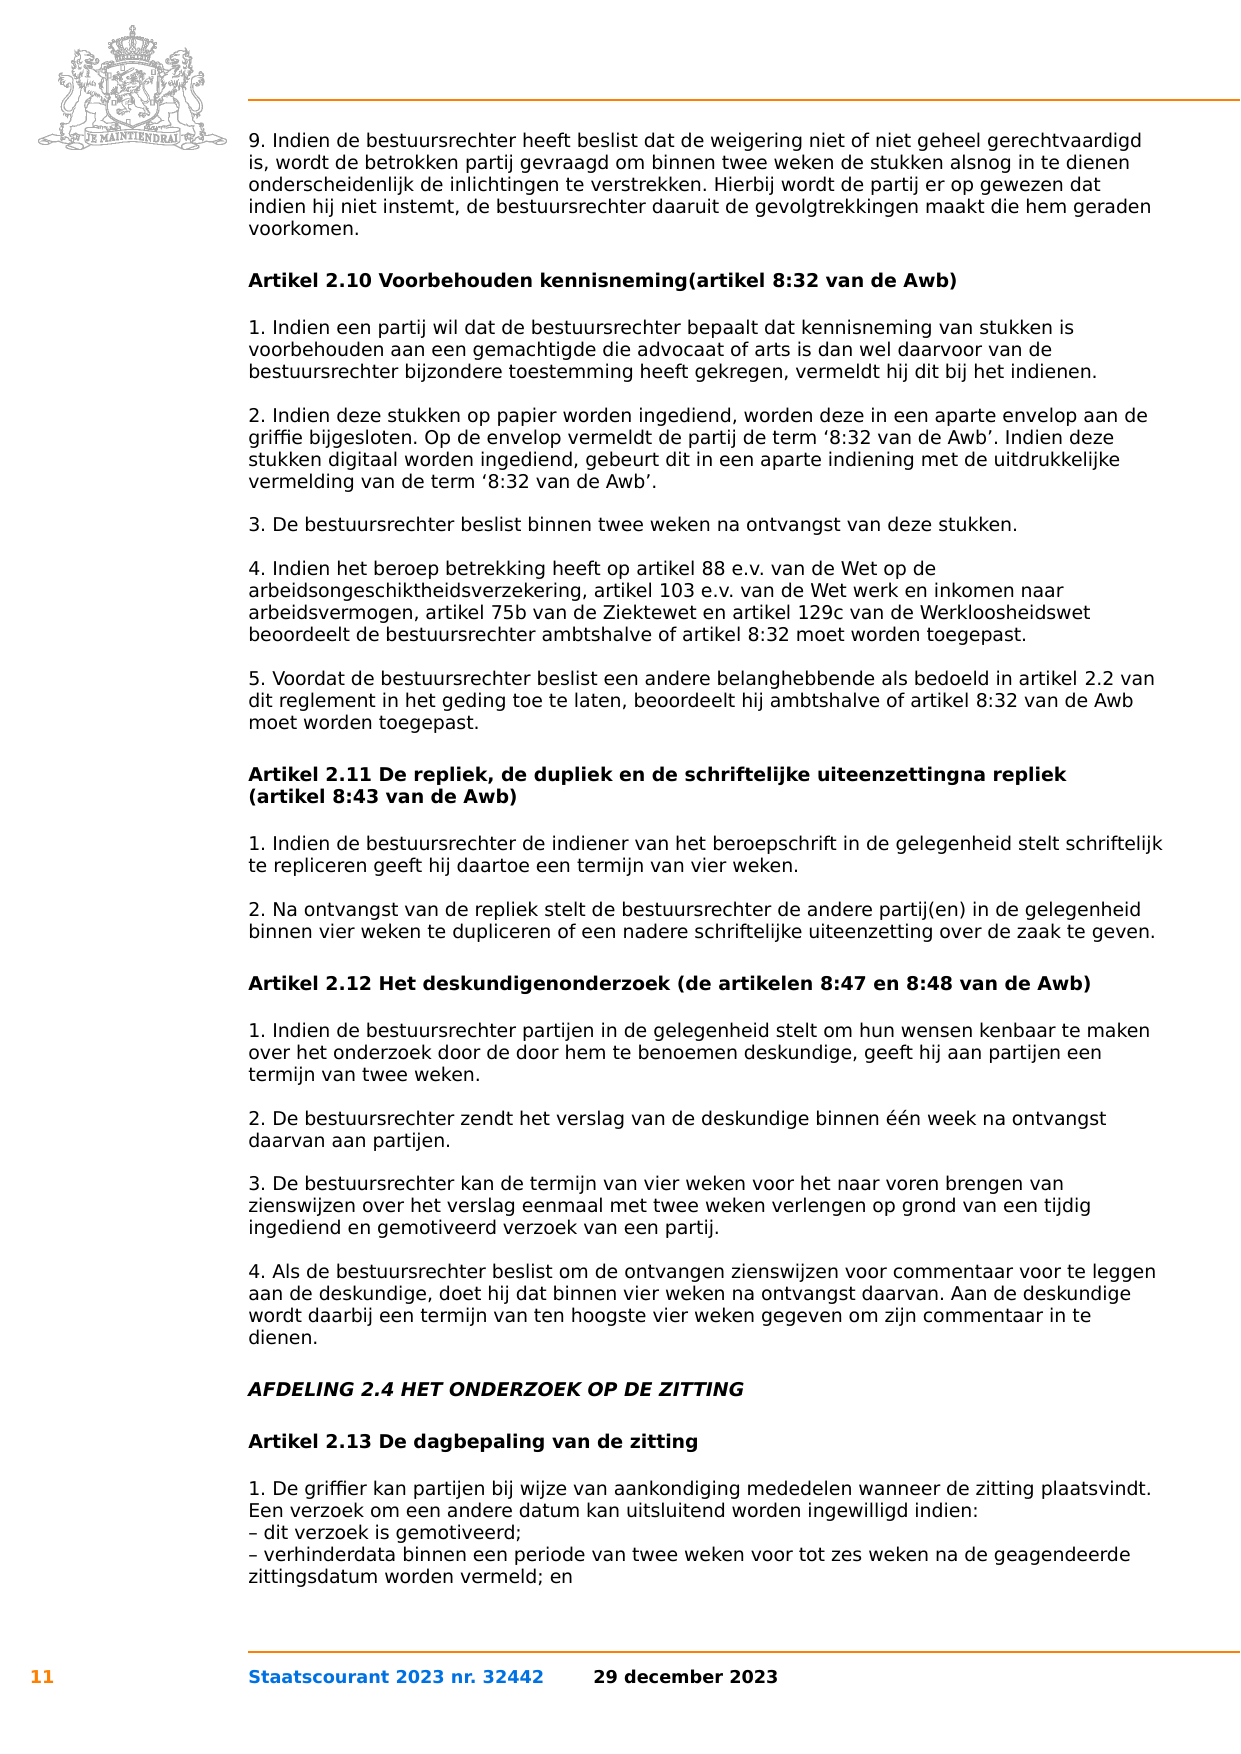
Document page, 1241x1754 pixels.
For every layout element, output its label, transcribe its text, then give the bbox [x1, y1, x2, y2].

text 9. Indien de bestuursrechter heeft beslist dat de weigering niet of niet geheel gerechtvaardigd is, wordt de betrokken partij gevraagd om binnen twee weken de stukken alsnog in te dienen onderscheidenlijk de inlichtingen te verstrekken. Hierbij wordt de partij er op gewezen dat indien hij niet instemt, de bestuursrechter daaruit de gevolgtrekkingen maakt die hem geraden voorkomen. [248, 130, 1163, 240]
text 2. Indien deze stukken op papier worden ingediend, worden deze in een aparte envelop aan de griffie bijgesloten. Op de envelop vermeldt de partij de term ‘8:32 van de Awb’. Indien deze stukken digitaal worden ingediend, gebeurt dit in een aparte indiening met de uitdrukkelijke vermelding van de term ‘8:32 van de Awb’. [248, 404, 1163, 492]
text 2. Na ontvangst van de repliek stelt de bestuursrechter de andere partij(en) in de gelegenheid binnen vier weken te dupliceren of een nadere schriftelijke uiteenzetting over de zaak te geven. [248, 899, 1163, 943]
subtitle Artikel 2.10 Voorbehouden kennisneming(artikel 8:32 van de Awb) [248, 270, 1163, 292]
subtitle Artikel 2.11 De repliek, de dupliek en de schriftelijke uiteenzettingna repliek (artikel 8:43 van de Awb) [248, 764, 1163, 808]
text 3. De bestuursrechter beslist binnen twee weken na ontvangst van deze stukken. [248, 514, 1163, 536]
picture [38, 25, 227, 150]
text 1. Indien de bestuursrechter de indiener van het beroepschrift in de gelegenheid stelt schriftelijk te repliceren geeft hij daartoe een termijn van vier weken. [248, 833, 1163, 877]
text 4. Als de bestuursrechter beslist om de ontvangen zienswijzen voor commentaar voor te leggen aan de deskundige, doet hij dat binnen vier weken na ontvangst daarvan. Aan de deskundige wordt daarbij een termijn van ten hoogste vier weken gegeven om zijn commentaar in te dienen. [248, 1261, 1163, 1349]
text – verhinderdata binnen een periode van twee weken voor tot zes weken na de geagendeerde zittingsdatum worden vermeld; en [248, 1544, 1163, 1588]
text 4. Indien het beroep betrekking heeft op artikel 88 e.v. van de Wet op de arbeidsongeschiktheidsverzekering, artikel 103 e.v. van de Wet werk en inkomen naar arbeidsvermogen, artikel 75b van de Ziektewet en artikel 129c van de Werkloosheidswet beoordeelt de bestuursrechter ambtshalve of artikel 8:32 moet worden toegepast. [248, 558, 1163, 646]
text 1. Indien een partij wil dat de bestuursrechter bepaalt dat kennisneming van stukken is voorbehouden aan een gemachtigde die advocaat of arts is dan wel daarvoor van de bestuursrechter bijzondere toestemming heeft gekregen, vermeldt hij dit bij het indienen. [248, 317, 1163, 383]
text 1. De griffier kan partijen bij wijze van aankondiging mededelen wanneer de zitting plaatsvindt. Een verzoek om een andere datum kan uitsluitend worden ingewilligd indien: [248, 1478, 1163, 1522]
subtitle Artikel 2.13 De dagbepaling van de zitting [248, 1431, 1163, 1453]
text – dit verzoek is gemotiveerd; [248, 1522, 1163, 1544]
text 3. De bestuursrechter kan de termijn van vier weken voor het naar voren brengen van zienswijzen over het verslag eenmaal met twee weken verlengen op grond van een tijdig ingediend en gemotiveerd verzoek van een partij. [248, 1173, 1163, 1239]
text 1. Indien de bestuursrechter partijen in de gelegenheid stelt om hun wensen kenbaar te maken over het onderzoek door de door hem te benoemen deskundige, geeft hij aan partijen een termijn van twee weken. [248, 1020, 1163, 1086]
subtitle Artikel 2.12 Het deskundigenonderzoek (de artikelen 8:47 en 8:48 van de Awb) [248, 973, 1163, 995]
text 2. De bestuursrechter zendt het verslag van de deskundige binnen één week na ontvangst daarvan aan partijen. [248, 1107, 1163, 1151]
subtitle AFDELING 2.4 HET ONDERZOEK OP DE ZITTING [248, 1379, 1163, 1401]
text 5. Voordat de bestuursrechter beslist een andere belanghebbende als bedoeld in artikel 2.2 van dit reglement in het geding toe te laten, beoordeelt hij ambtshalve of artikel 8:32 van de Awb moet worden toegepast. [248, 668, 1163, 734]
